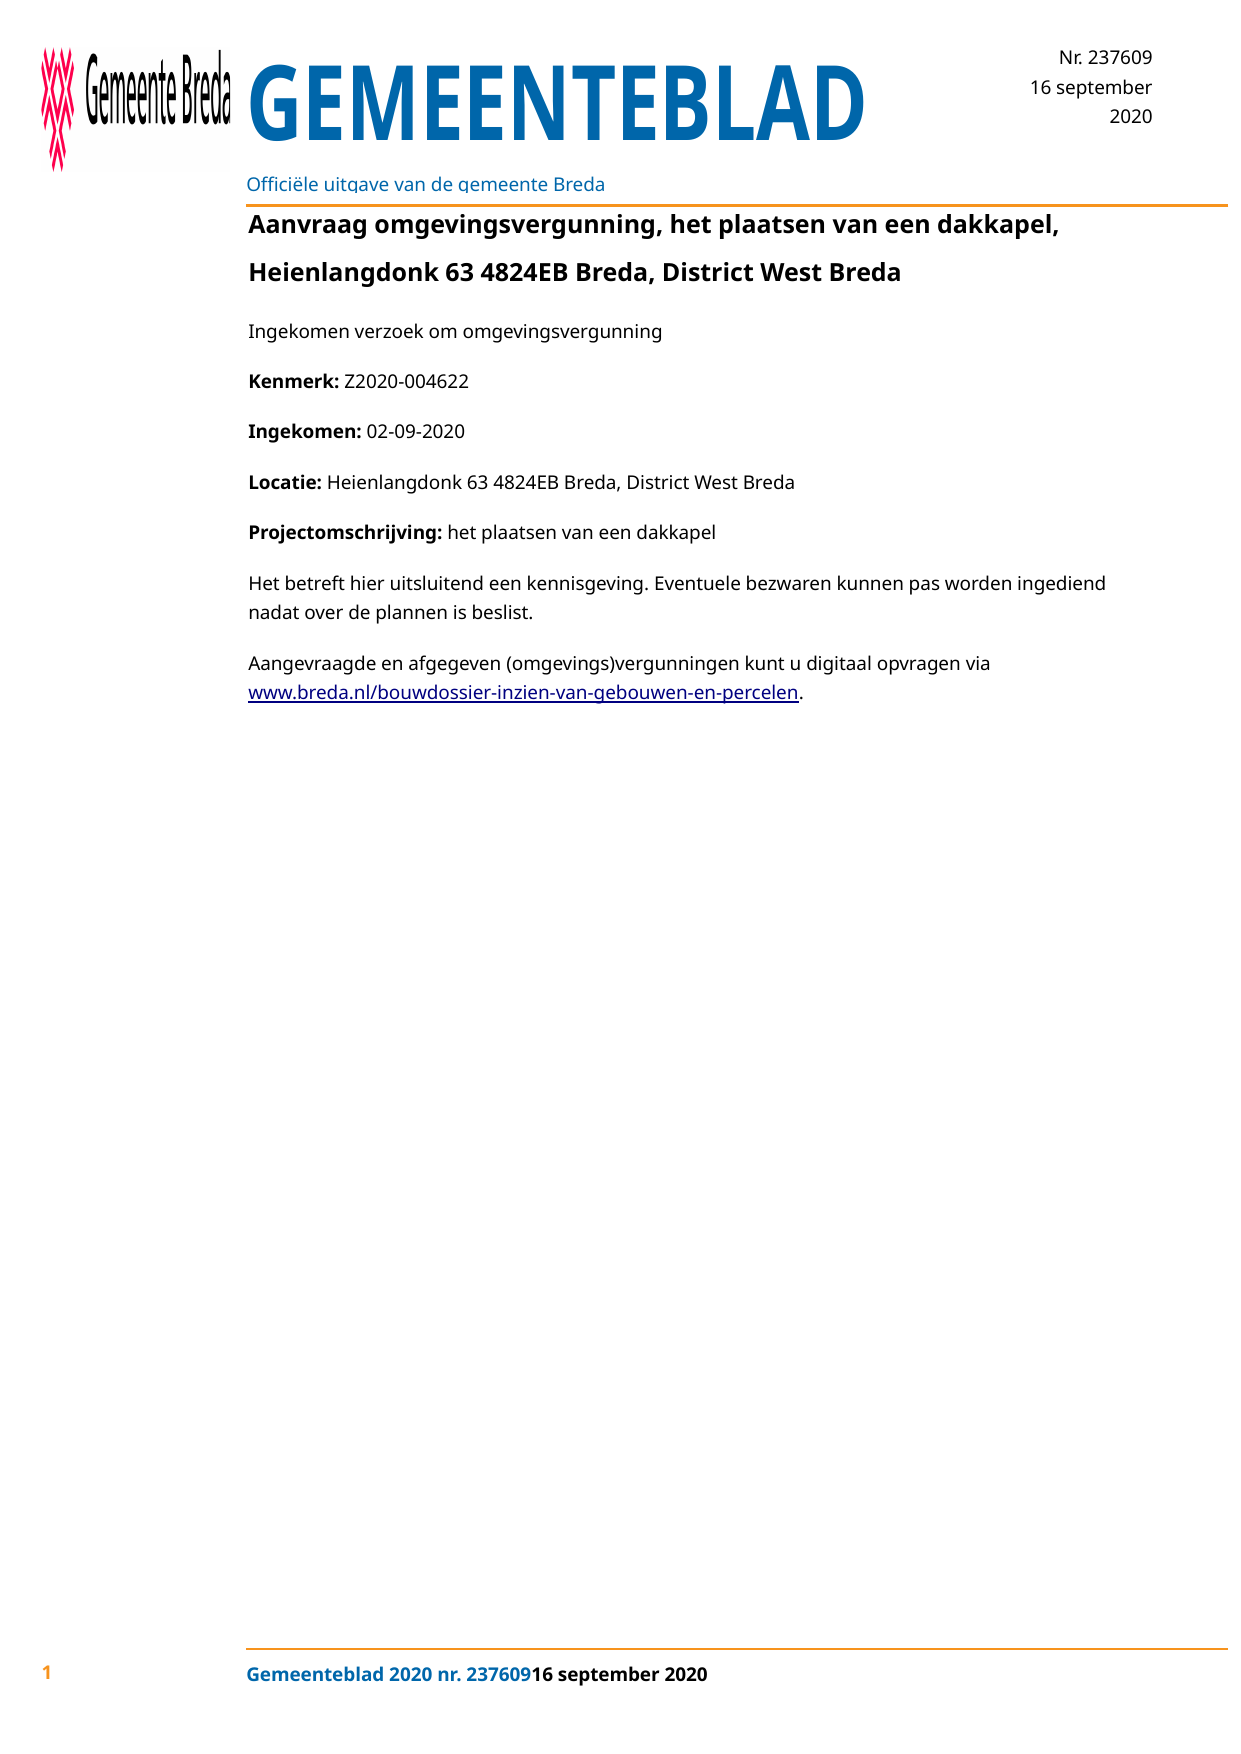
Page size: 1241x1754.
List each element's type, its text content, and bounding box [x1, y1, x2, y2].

text Aanvraag omgevingsvergunning, het plaatsen van een dakkapel, Heienlangdonk 63 4824EB Breda, District West Breda [248, 207, 1152, 288]
text Ingekomen verzoek om omgevingsvergunning [248, 318, 1152, 344]
text Locatie: Heienlangdonk 63 4824EB Breda, District West Breda [248, 469, 1152, 495]
text Ingekomen: 02-09-2020 [248, 419, 1152, 444]
text Aangevraagde en afgegeven (omgevings)vergunningen kunt u digitaal opvragen via www.breda.nl/bouwdossier-inzien-van-gebouwen-en-percelen. [248, 650, 1152, 705]
text Het betreft hier uitsluitend een kennisgeving. Eventuele bezwaren kunnen pas worden ingediend nadat over de plannen is beslist. [248, 570, 1152, 625]
text Projectomschrijving: het plaatsen van een dakkapel [248, 519, 1152, 545]
text Kenmerk: Z2020-004622 [248, 368, 1152, 394]
picture [41, 47, 231, 172]
